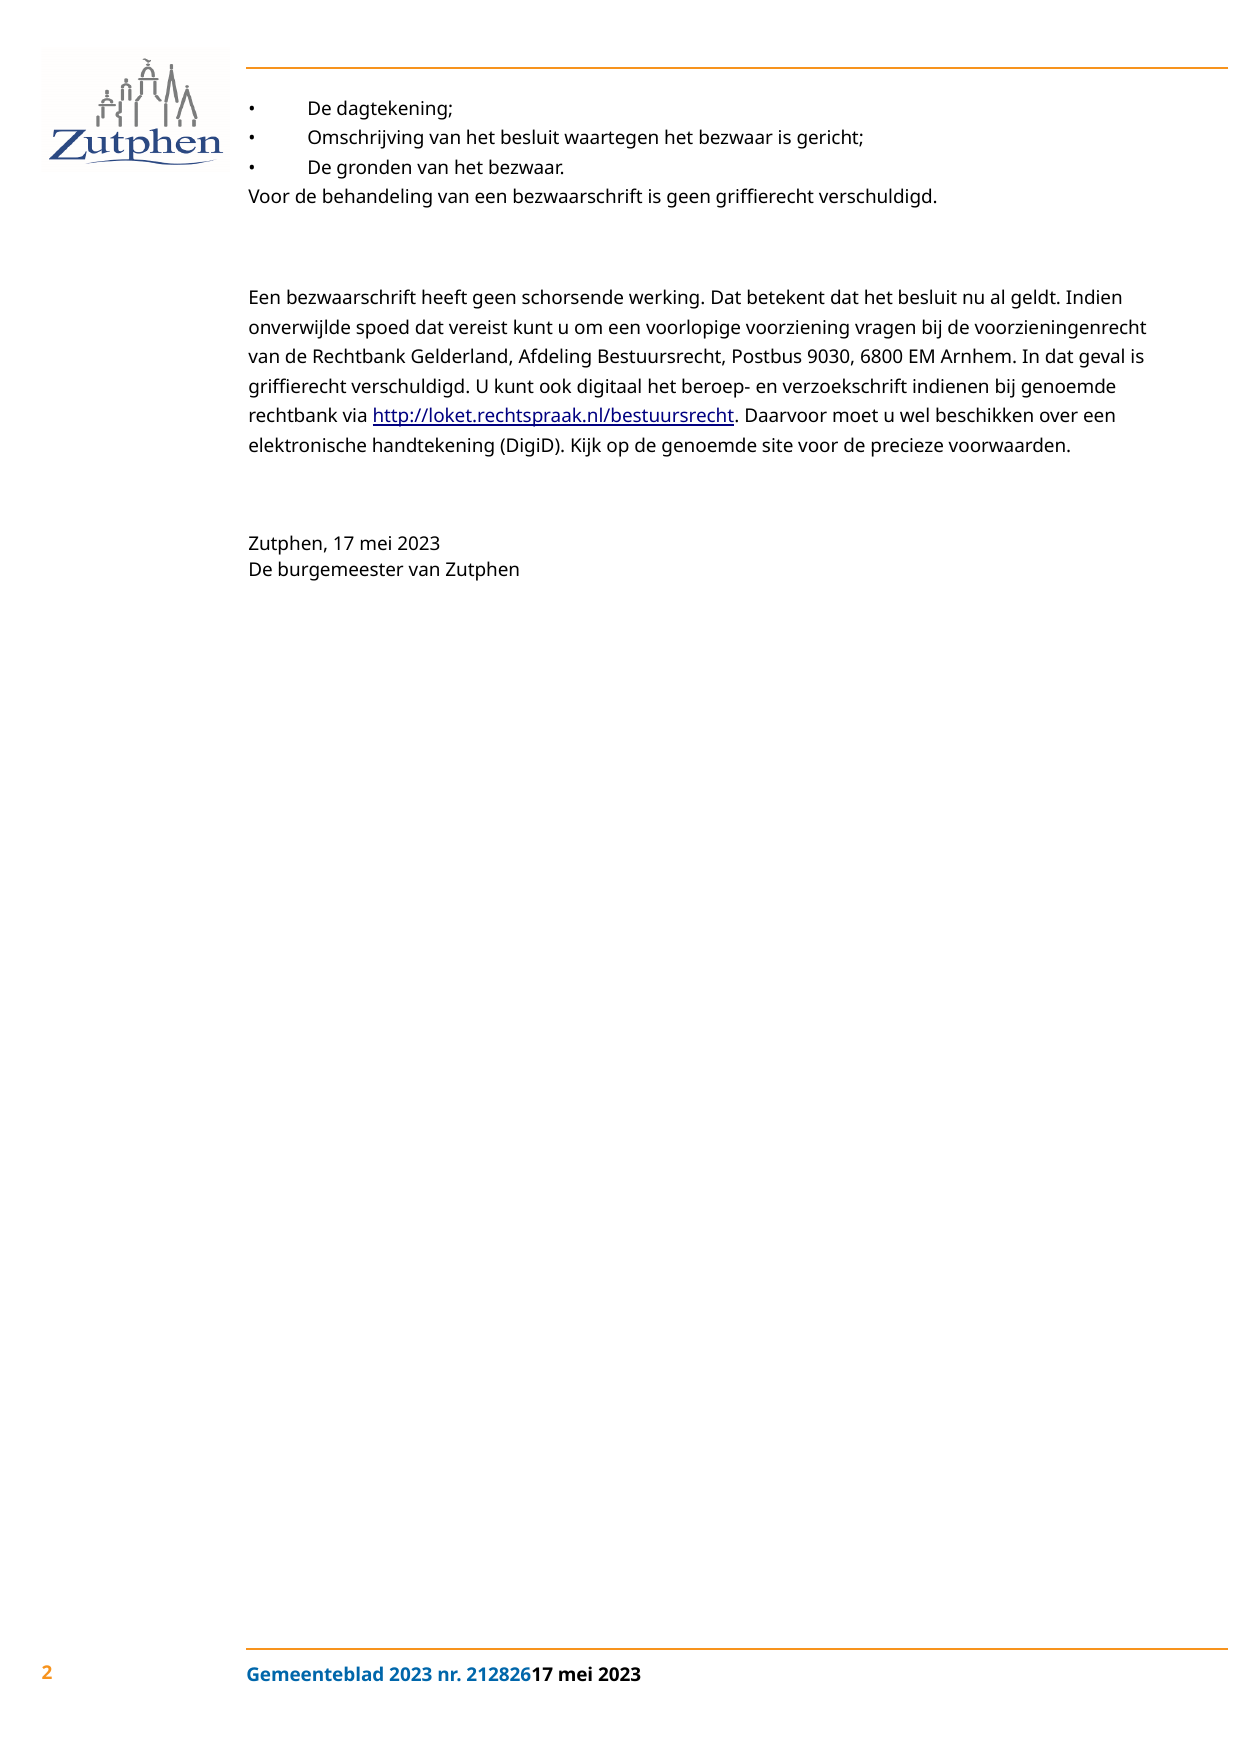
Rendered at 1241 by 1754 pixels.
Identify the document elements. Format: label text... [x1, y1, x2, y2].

text Zutphen, 17 mei 2023 [248, 531, 1152, 556]
text Voor de behandeling van een bezwaarschrift is geen griffierecht verschuldigd. [248, 183, 1152, 209]
picture [41, 47, 231, 172]
list Omschrijving van het besluit waartegen het bezwaar is gericht; [248, 124, 1152, 150]
list De gronden van het bezwaar. [248, 154, 1152, 180]
list De dagtekening; [248, 95, 1152, 121]
text De burgemeester van Zutphen [248, 556, 1152, 582]
text Een bezwaarschrift heeft geen schorsende werking. Dat betekent dat het besluit nu al geldt. Indien onverwijlde spoed dat vereist kunt u om een voorlopige voorziening vragen bij de voorzieningenrecht van de Rechtbank Gelderland, Afdeling Bestuursrecht, Postbus 9030, 6800 EM Arnhem. In dat geval is griffierecht verschuldigd. U kunt ook digitaal het beroep- en verzoekschrift indienen bij genoemde rechtbank via http://loket.rechtspraak.nl/bestuursrecht. Daarvoor moet u wel beschikken over een elektronische handtekening (DigiD). Kijk op de genoemde site voor de precieze voorwaarden. [248, 284, 1152, 458]
